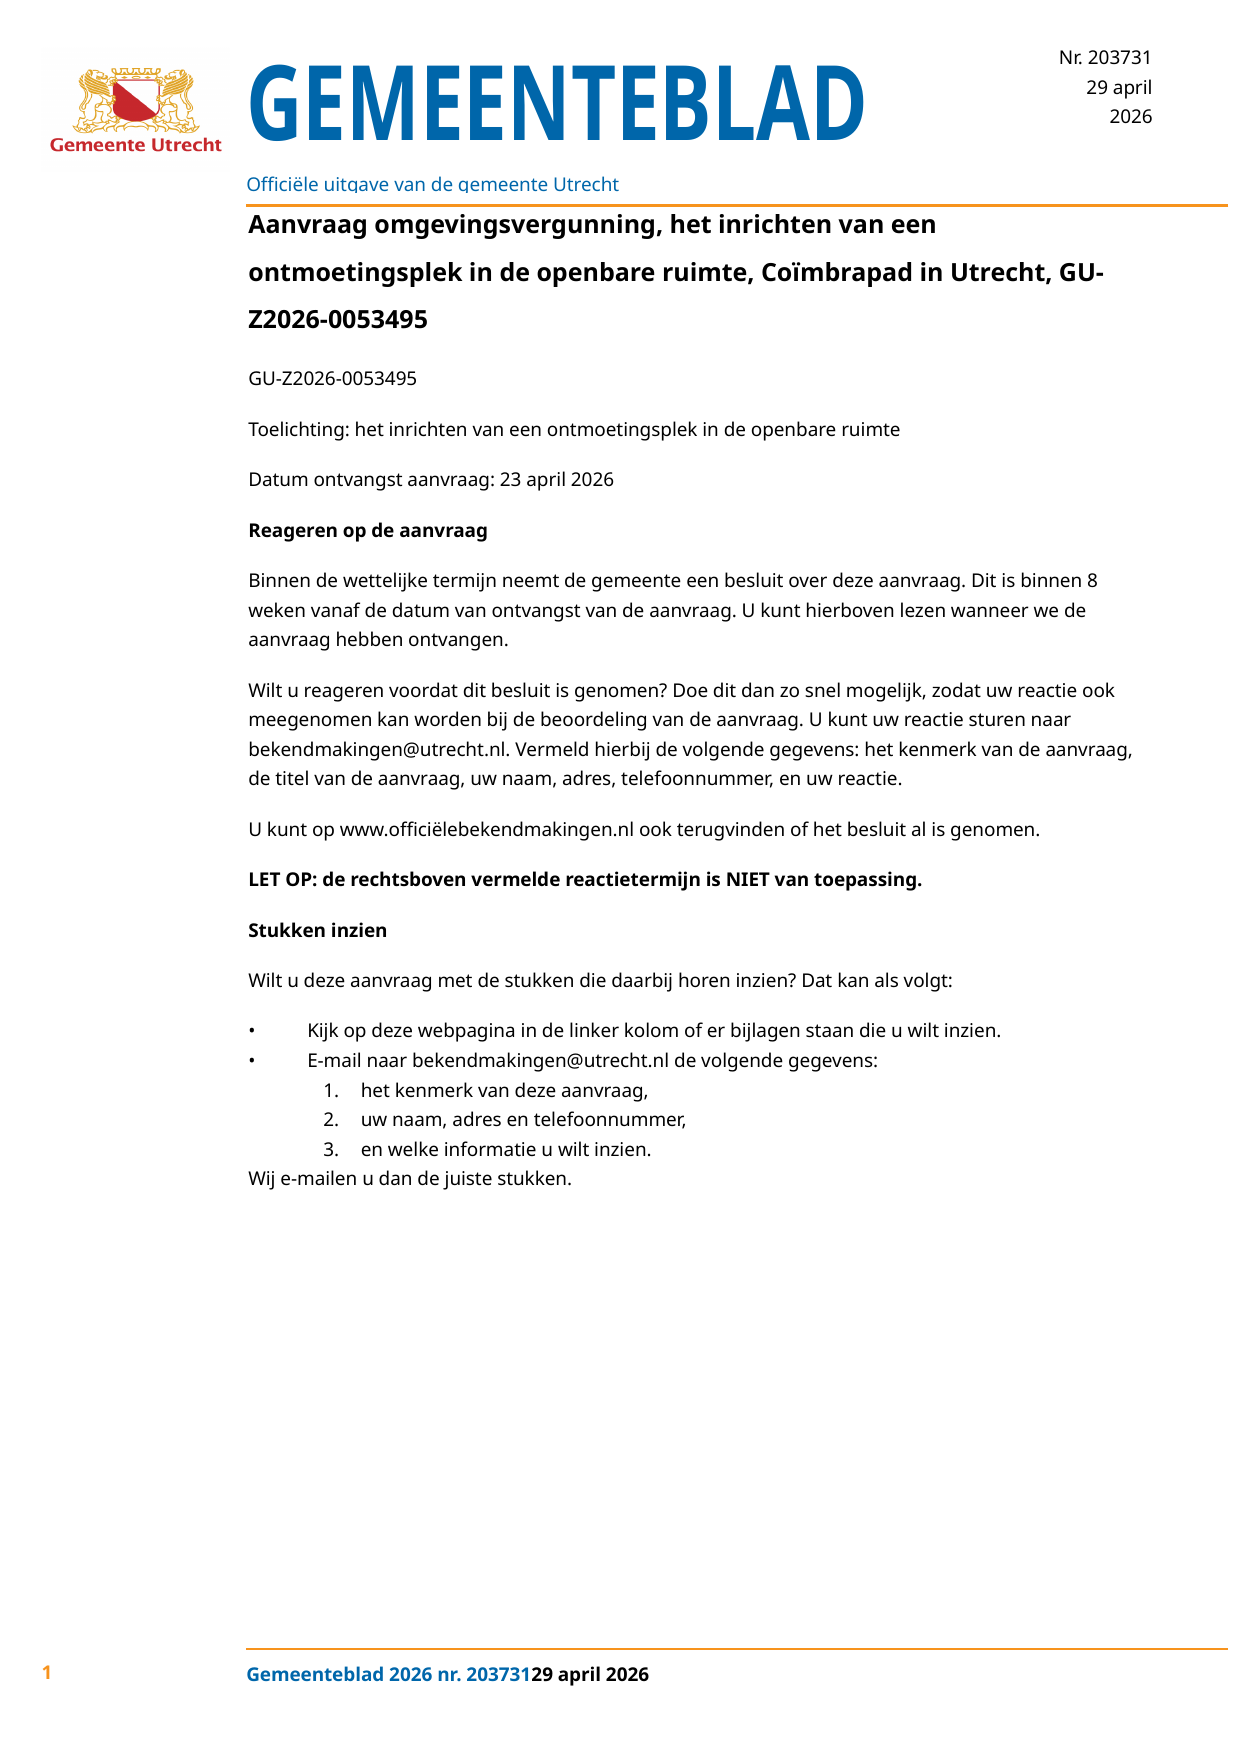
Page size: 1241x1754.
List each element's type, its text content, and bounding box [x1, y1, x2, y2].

text Reageren op de aanvraag [248, 517, 1152, 542]
list E-mail naar bekendmakingen@utrecht.nl de volgende gegevens: [248, 1047, 1152, 1073]
text Binnen de wettelijke termijn neemt de gemeente een besluit over deze aanvraag. Dit is binnen 8 weken vanaf de datum van ontvangst van de aanvraag. U kunt hierboven lezen wanneer we de aanvraag hebben ontvangen. [248, 567, 1152, 652]
picture [41, 47, 231, 172]
text Wij e-mailen u dan de juiste stukken. [248, 1166, 1152, 1191]
text Aanvraag omgevingsvergunning, het inrichten van een ontmoetingsplek in de openbare ruimte, Coïmbrapad in Utrecht, GU-Z2026-0053495 [248, 207, 1152, 336]
list Kijk op deze webpagina in de linker kolom of er bijlagen staan die u wilt inzien. [248, 1018, 1152, 1043]
text U kunt op www.officiëlebekendmakingen.nl ook terugvinden of het besluit al is genomen. [248, 816, 1152, 842]
text GU-Z2026-0053495 [248, 366, 1152, 391]
text Wilt u reageren voordat dit besluit is genomen? Doe dit dan zo snel mogelijk, zodat uw reactie ook meegenomen kan worden bij de beoordeling van de aanvraag. U kunt uw reactie sturen naar bekendmakingen@utrecht.nl. Vermeld hierbij de volgende gegevens: het kenmerk van de aanvraag, de titel van de aanvraag, uw naam, adres, telefoonnummer, en uw reactie. [248, 677, 1152, 791]
list uw naam, adres en telefoonnummer, [323, 1106, 1152, 1132]
list en welke informatie u wilt inzien. [323, 1136, 1152, 1162]
text Wilt u deze aanvraag met de stukken die daarbij horen inzien? Dat kan als volgt: [248, 967, 1152, 993]
list het kenmerk van deze aanvraag, [323, 1077, 1152, 1102]
text Datum ontvangst aanvraag: 23 april 2026 [248, 466, 1152, 492]
text Toelichting: het inrichten van een ontmoetingsplek in de openbare ruimte [248, 416, 1152, 442]
text Stukken inzien [248, 917, 1152, 942]
text LET OP: de rechtsboven vermelde reactietermijn is NIET van toepassing. [248, 866, 1152, 892]
